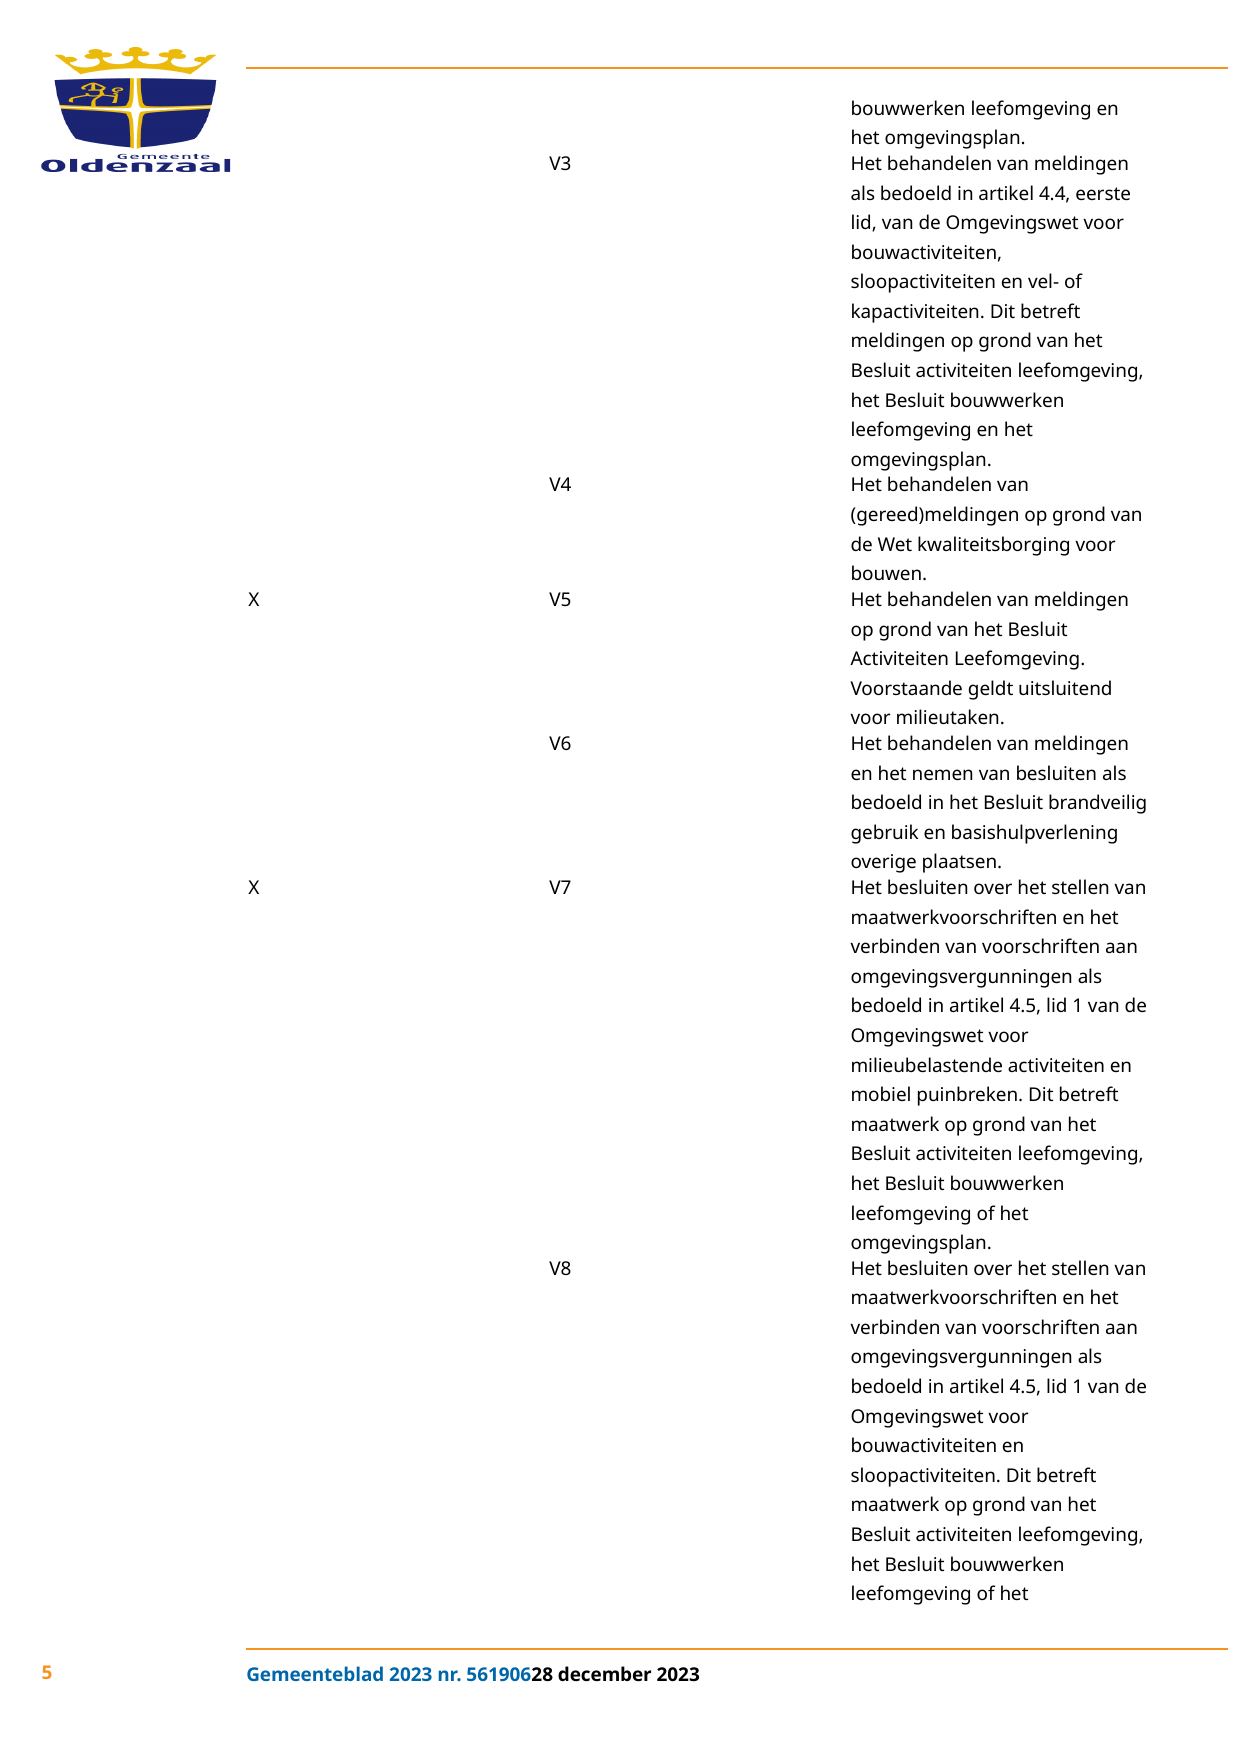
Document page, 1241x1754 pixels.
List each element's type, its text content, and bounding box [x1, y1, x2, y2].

table_cell Het besluiten over het stellen van maatwerkvoorschriften en het verbinden van voorschriften aan omgevingsvergunningen als bedoeld in artikel 4.5, lid 1 van de Omgevingswet voor bouwactiviteiten en sloopactiviteiten. Dit betreft maatwerk op grond van het Besluit activiteiten leefomgeving, het Besluit bouwwerken leefomgeving of het [850, 1255, 1152, 1606]
table_cell V4 [549, 472, 850, 586]
table_cell Het behandelen van meldingen en het nemen van besluiten als bedoeld in het Besluit brandveilig gebruik en basishulpverlening overige plaatsen. [850, 730, 1152, 874]
table_cell [549, 95, 850, 150]
table_cell Het behandelen van (gereed)meldingen op grond van de Wet kwaliteitsborging voor bouwen. [850, 472, 1152, 586]
table_cell V5 [549, 586, 850, 730]
table_cell [248, 472, 549, 586]
table_cell V8 [549, 1255, 850, 1606]
table_cell X [248, 874, 549, 1255]
table_cell V3 [549, 150, 850, 472]
table_cell Het behandelen van meldingen op grond van het Besluit Activiteiten Leefomgeving. Voorstaande geldt uitsluitend voor milieutaken. [850, 586, 1152, 730]
table_cell bouwwerken leefomgeving en het omgevingsplan. [850, 95, 1152, 150]
picture [41, 47, 231, 172]
table_cell V6 [549, 730, 850, 874]
table_cell [248, 95, 549, 150]
table_cell X [248, 586, 549, 730]
table_cell [248, 150, 549, 472]
table_cell V7 [549, 874, 850, 1255]
table_cell Het besluiten over het stellen van maatwerkvoorschriften en het verbinden van voorschriften aan omgevingsvergunningen als bedoeld in artikel 4.5, lid 1 van de Omgevingswet voor milieubelastende activiteiten en mobiel puinbreken. Dit betreft maatwerk op grond van het Besluit activiteiten leefomgeving, het Besluit bouwwerken leefomgeving of het omgevingsplan. [850, 874, 1152, 1255]
table_cell Het behandelen van meldingen als bedoeld in artikel 4.4, eerste lid, van de Omgevingswet voor bouwactiviteiten, sloopactiviteiten en vel- of kapactiviteiten. Dit betreft meldingen op grond van het Besluit activiteiten leefomgeving, het Besluit bouwwerken leefomgeving en het omgevingsplan. [850, 150, 1152, 472]
table_cell [248, 730, 549, 874]
table_cell [248, 1255, 549, 1606]
